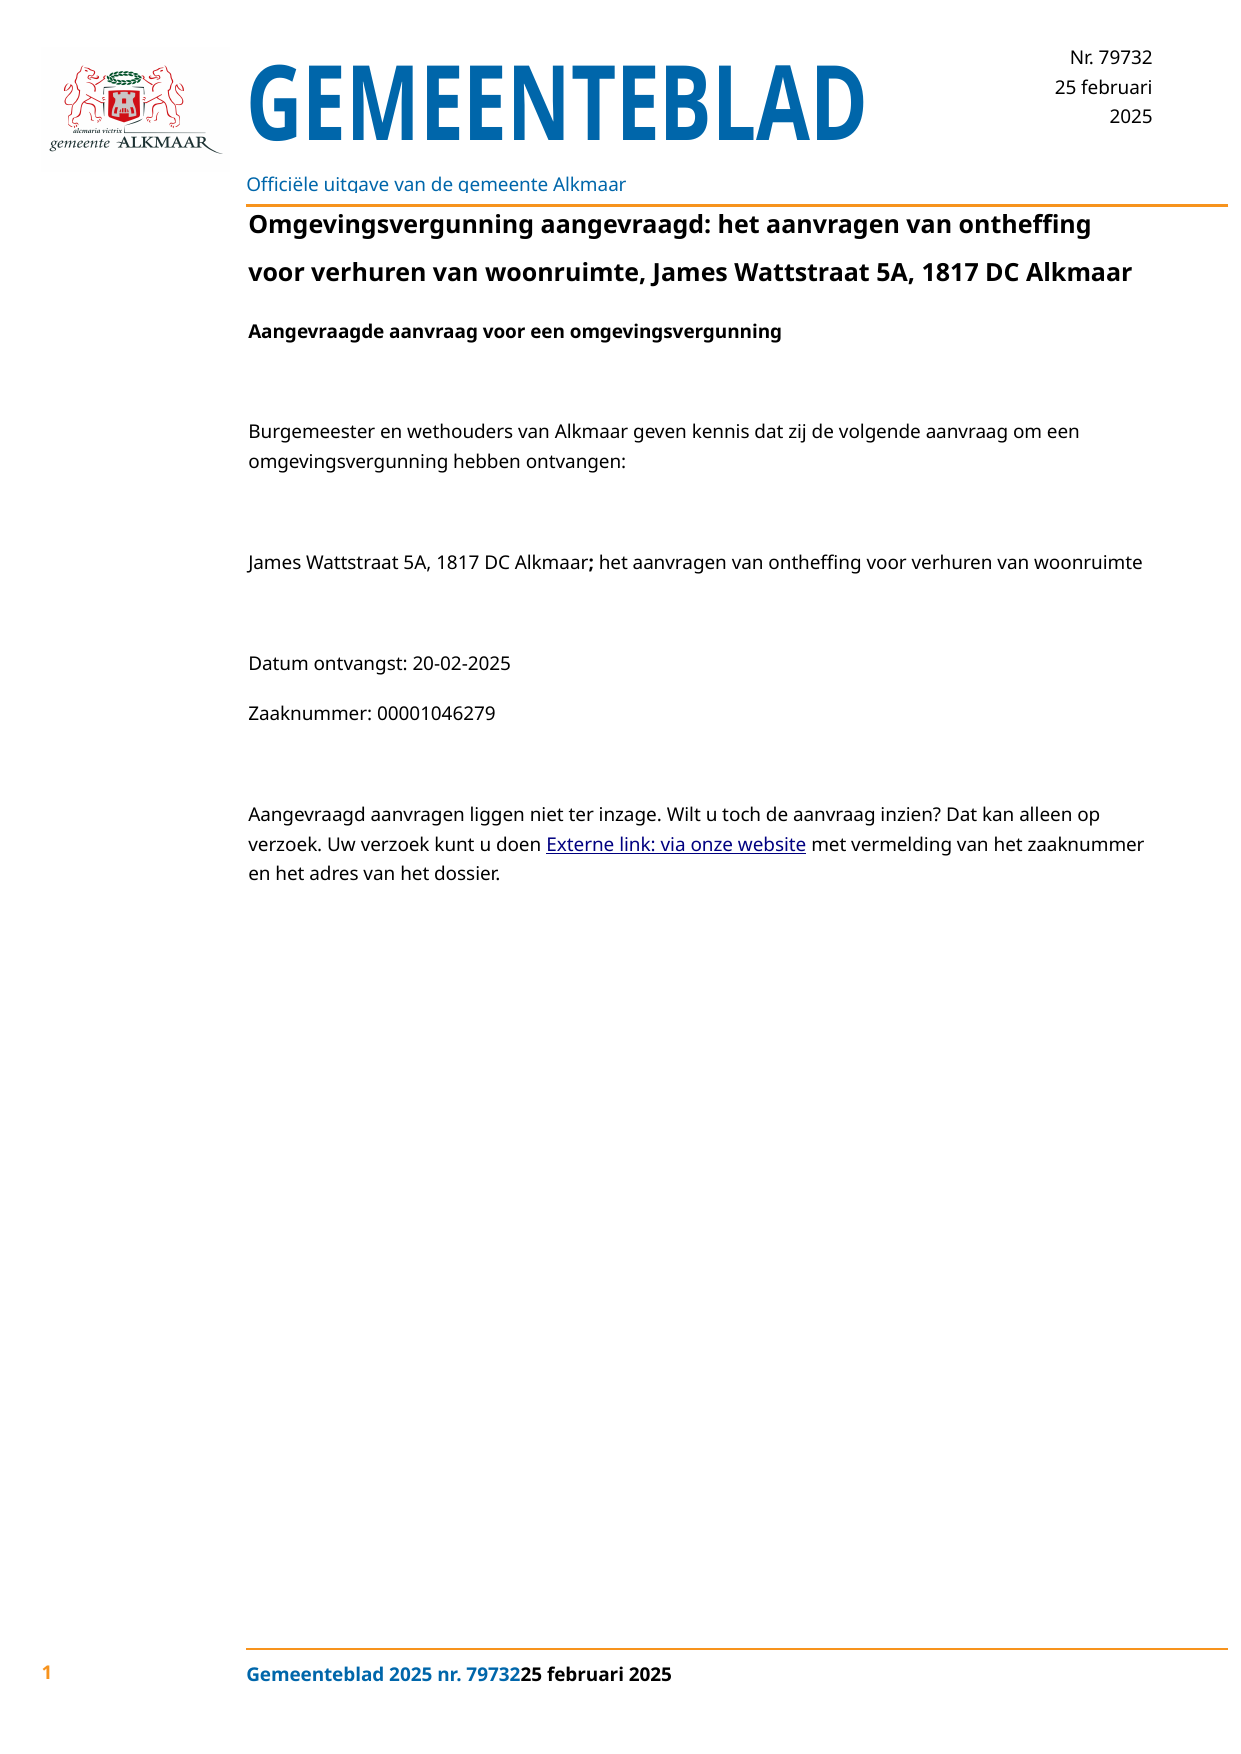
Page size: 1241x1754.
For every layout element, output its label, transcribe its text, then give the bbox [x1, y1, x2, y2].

text Aangevraagd aanvragen liggen niet ter inzage. Wilt u toch de aanvraag inzien? Dat kan alleen op verzoek. Uw verzoek kunt u doen Externe link: via onze website met vermelding van het zaaknummer en het adres van het dossier. [248, 801, 1152, 886]
text James Wattstraat 5A, 1817 DC Alkmaar; het aanvragen van ontheffing voor verhuren van woonruimte [248, 549, 1152, 575]
text Omgevingsvergunning aangevraagd: het aanvragen van ontheffing voor verhuren van woonruimte, James Wattstraat 5A, 1817 DC Alkmaar [248, 207, 1152, 288]
picture [41, 47, 231, 172]
text Burgemeester en wethouders van Alkmaar geven kennis dat zij de volgende aanvraag om een omgevingsvergunning hebben ontvangen: [248, 419, 1152, 474]
text Zaaknummer: 00001046279 [248, 700, 1152, 726]
text Datum ontvangst: 20-02-2025 [248, 650, 1152, 676]
text Aangevraagde aanvraag voor een omgevingsvergunning [248, 318, 1152, 344]
